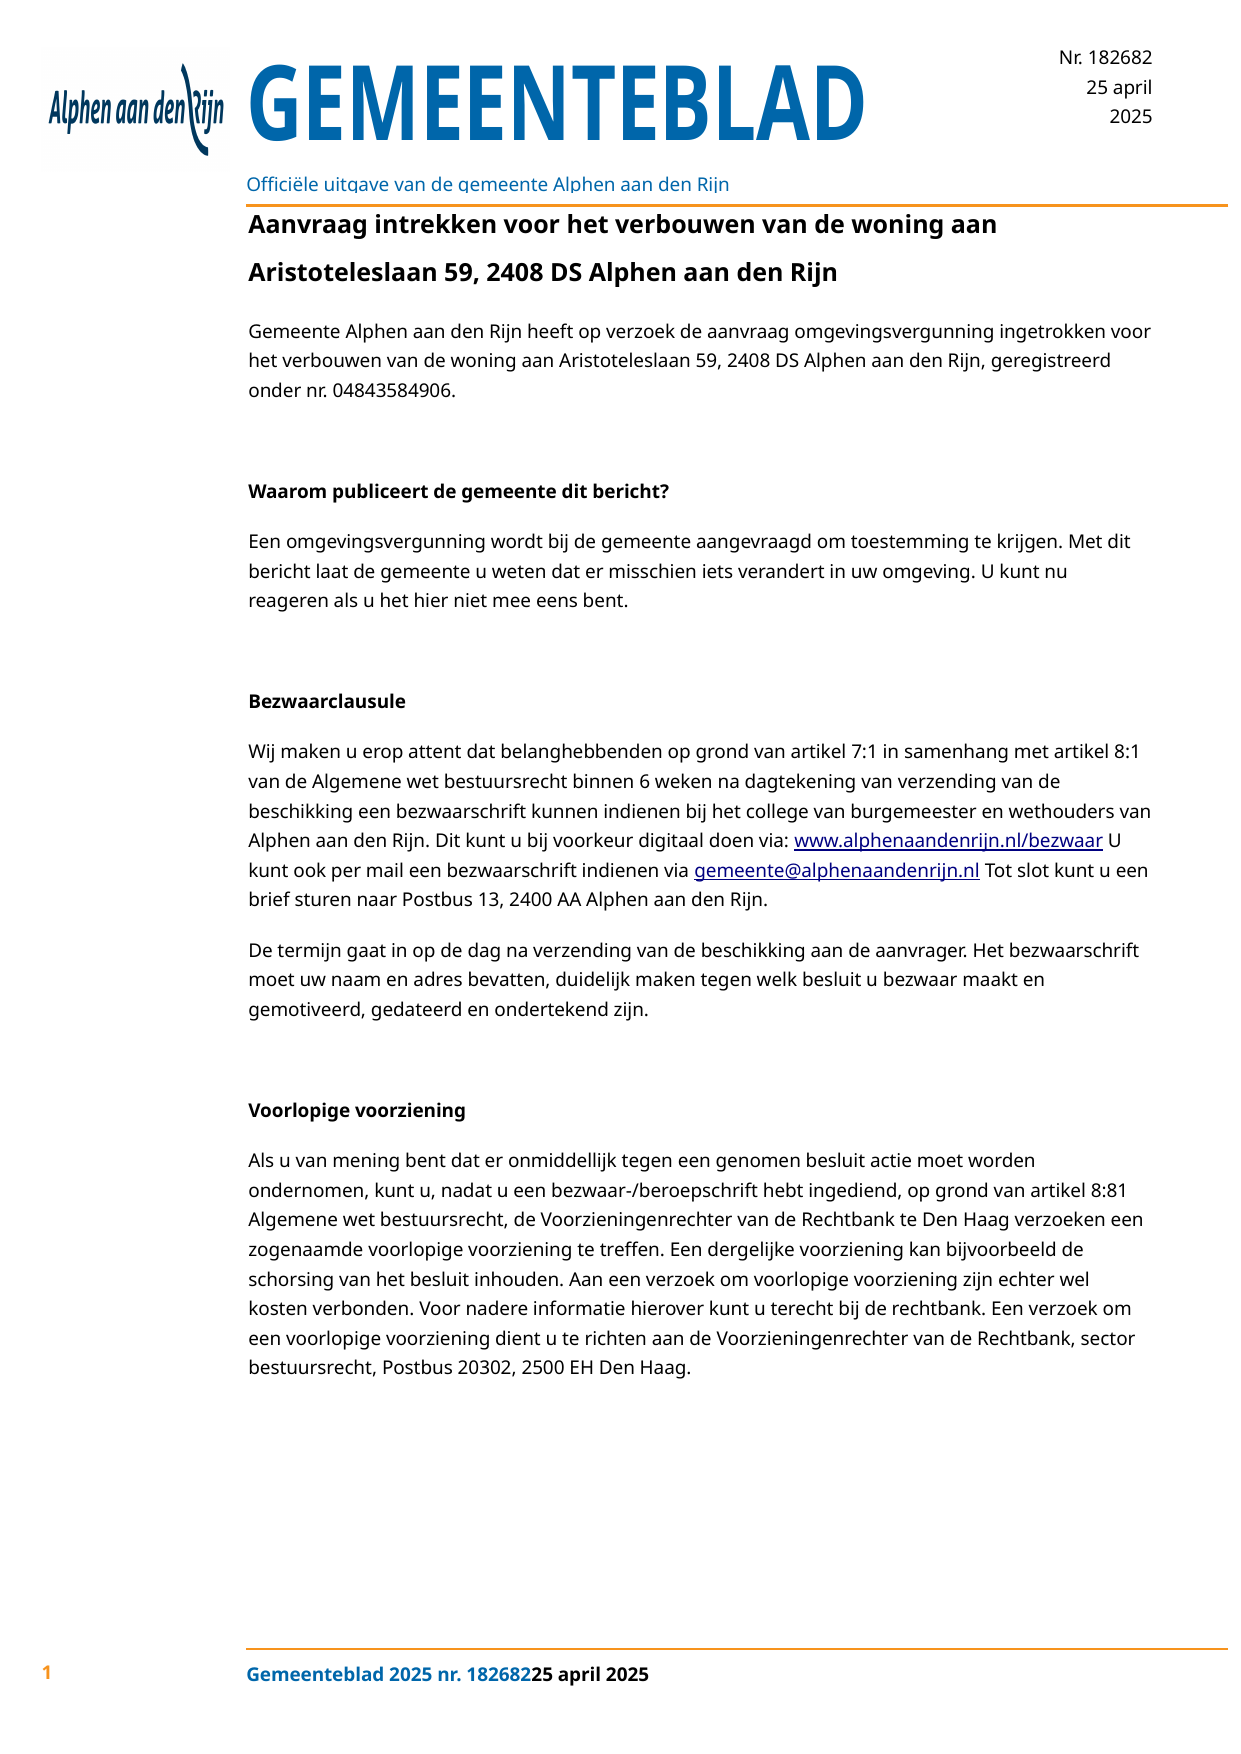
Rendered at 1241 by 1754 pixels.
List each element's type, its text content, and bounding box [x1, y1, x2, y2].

text Waarom publiceert de gemeente dit bericht? [248, 478, 1152, 504]
text De termijn gaat in op de dag na verzending van de beschikking aan de aanvrager. Het bezwaarschrift moet uw naam en adres bevatten, duidelijk maken tegen welk besluit u bezwaar maakt en gemotiveerd, gedateerd en ondertekend zijn. [248, 937, 1152, 1022]
text Aanvraag intrekken voor het verbouwen van de woning aan Aristoteleslaan 59, 2408 DS Alphen aan den Rijn [248, 207, 1152, 288]
text Als u van mening bent dat er onmiddellijk tegen een genomen besluit actie moet worden ondernomen, kunt u, nadat u een bezwaar-/beroepschrift hebt ingediend, op grond van artikel 8:81 Algemene wet bestuursrecht, de Voorzieningenrechter van de Rechtbank te Den Haag verzoeken een zogenaamde voorlopige voorziening te treffen. Een dergelijke voorziening kan bijvoorbeeld de schorsing van het besluit inhouden. Aan een verzoek om voorlopige voorziening zijn echter wel kosten verbonden. Voor nadere informatie hierover kunt u terecht bij de rechtbank. Een verzoek om een voorlopige voorziening dient u te richten aan de Voorzieningenrechter van de Rechtbank, sector bestuursrecht, Postbus 20302, 2500 EH Den Haag. [248, 1147, 1152, 1380]
text Bezwaarclausule [248, 688, 1152, 714]
picture [41, 47, 231, 172]
text Voorlopige voorziening [248, 1097, 1152, 1123]
text Een omgevingsvergunning wordt bij de gemeente aangevraagd om toestemming te krijgen. Met dit bericht laat de gemeente u weten dat er misschien iets verandert in uw omgeving. U kunt nu reageren als u het hier niet mee eens bent. [248, 528, 1152, 613]
text Gemeente Alphen aan den Rijn heeft op verzoek de aanvraag omgevingsvergunning ingetrokken voor het verbouwen van de woning aan Aristoteleslaan 59, 2408 DS Alphen aan den Rijn, geregistreerd onder nr. 04843584906. [248, 318, 1152, 403]
text Wij maken u erop attent dat belanghebbenden op grond van artikel 7:1 in samenhang met artikel 8:1 van de Algemene wet bestuursrecht binnen 6 weken na dagtekening van verzending van de beschikking een bezwaarschrift kunnen indienen bij het college van burgemeester en wethouders van Alphen aan den Rijn. Dit kunt u bij voorkeur digitaal doen via: www.alphenaandenrijn.nl/bezwaar U kunt ook per mail een bezwaarschrift indienen via gemeente@alphenaandenrijn.nl Tot slot kunt u een brief sturen naar Postbus 13, 2400 AA Alphen aan den Rijn. [248, 739, 1152, 912]
